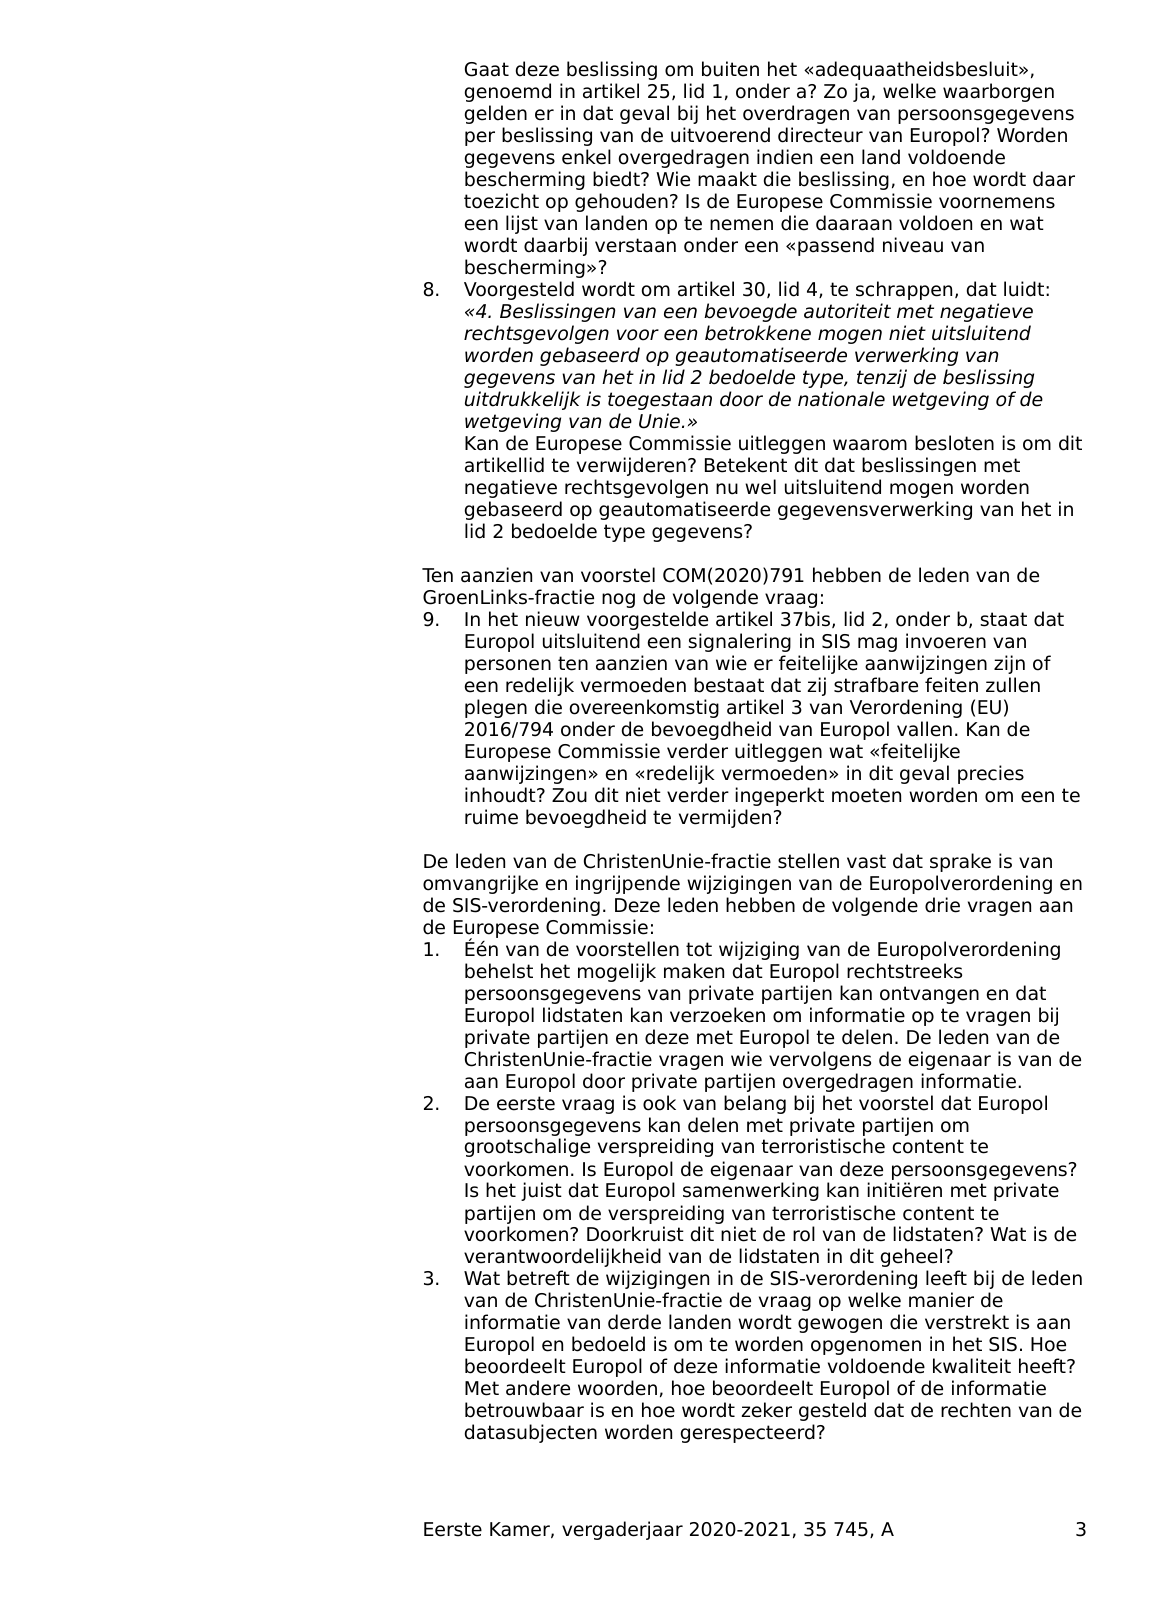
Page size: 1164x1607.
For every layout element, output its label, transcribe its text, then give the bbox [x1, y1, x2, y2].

text Kan de Europese Commissie uitleggen waarom besloten is om dit artikellid te verwijderen? Betekent dit dat beslissingen met negatieve rechtsgevolgen nu wel uitsluitend mogen worden gebaseerd op geautomatiseerde gegevensverwerking van het in lid 2 bedoelde type gegevens? [464, 433, 1087, 543]
text Ten aanzien van voorstel COM(2020)791 hebben de leden van de GroenLinks-fractie nog de volgende vraag: [422, 565, 1087, 609]
text 8. Voorgesteld wordt om artikel 30, lid 4, te schrappen, dat luidt: [422, 279, 1087, 301]
text De leden van de ChristenUnie-fractie stellen vast dat sprake is van omvangrijke en ingrijpende wijzigingen van de Europolverordening en de SIS-verordening. Deze leden hebben de volgende drie vragen aan de Europese Commissie: [422, 851, 1087, 939]
text «4. Beslissingen van een bevoegde autoriteit met negatieve rechtsgevolgen voor een betrokkene mogen niet uitsluitend worden gebaseerd op geautomatiseerde verwerking van gegevens van het in lid 2 bedoelde type, tenzij de beslissing uitdrukkelijk is toegestaan door de nationale wetgeving of de wetgeving van de Unie.» [464, 301, 1087, 433]
text 1. Één van de voorstellen tot wijziging van de Europolverordening behelst het mogelijk maken dat Europol rechtstreeks persoonsgegevens van private partijen kan ontvangen en dat Europol lidstaten kan verzoeken om informatie op te vragen bij private partijen en deze met Europol te delen. De leden van de ChristenUnie-fractie vragen wie vervolgens de eigenaar is van de aan Europol door private partijen overgedragen informatie. [422, 939, 1087, 1092]
text Gaat deze beslissing om buiten het «adequaatheidsbesluit», genoemd in artikel 25, lid 1, onder a? Zo ja, welke waarborgen gelden er in dat geval bij het overdragen van persoonsgegevens per beslissing van de uitvoerend directeur van Europol? Worden gegevens enkel overgedragen indien een land voldoende bescherming biedt? Wie maakt die beslissing, en hoe wordt daar toezicht op gehouden? Is de Europese Commissie voornemens een lijst van landen op te nemen die daaraan voldoen en wat wordt daarbij verstaan onder een «passend niveau van bescherming»? [464, 59, 1087, 279]
text 3. Wat betreft de wijzigingen in de SIS-verordening leeft bij de leden van de ChristenUnie-fractie de vraag op welke manier de informatie van derde landen wordt gewogen die verstrekt is aan Europol en bedoeld is om te worden opgenomen in het SIS. Hoe beoordeelt Europol of deze informatie voldoende kwaliteit heeft? Met andere woorden, hoe beoordeelt Europol of de informatie betrouwbaar is en hoe wordt zeker gesteld dat de rechten van de datasubjecten worden gerespecteerd? [422, 1268, 1087, 1444]
text 2. De eerste vraag is ook van belang bij het voorstel dat Europol persoonsgegevens kan delen met private partijen om grootschalige verspreiding van terroristische content te voorkomen. Is Europol de eigenaar van deze persoonsgegevens? Is het juist dat Europol samenwerking kan initiëren met private partijen om de verspreiding van terroristische content te voorkomen? Doorkruist dit niet de rol van de lidstaten? Wat is de verantwoordelijkheid van de lidstaten in dit geheel? [422, 1092, 1087, 1268]
text 9. In het nieuw voorgestelde artikel 37bis, lid 2, onder b, staat dat Europol uitsluitend een signalering in SIS mag invoeren van personen ten aanzien van wie er feitelijke aanwijzingen zijn of een redelijk vermoeden bestaat dat zij strafbare feiten zullen plegen die overeenkomstig artikel 3 van Verordening (EU) 2016/794 onder de bevoegdheid van Europol vallen. Kan de Europese Commissie verder uitleggen wat «feitelijke aanwijzingen» en «redelijk vermoeden» in dit geval precies inhoudt? Zou dit niet verder ingeperkt moeten worden om een te ruime bevoegdheid te vermijden? [422, 609, 1087, 828]
